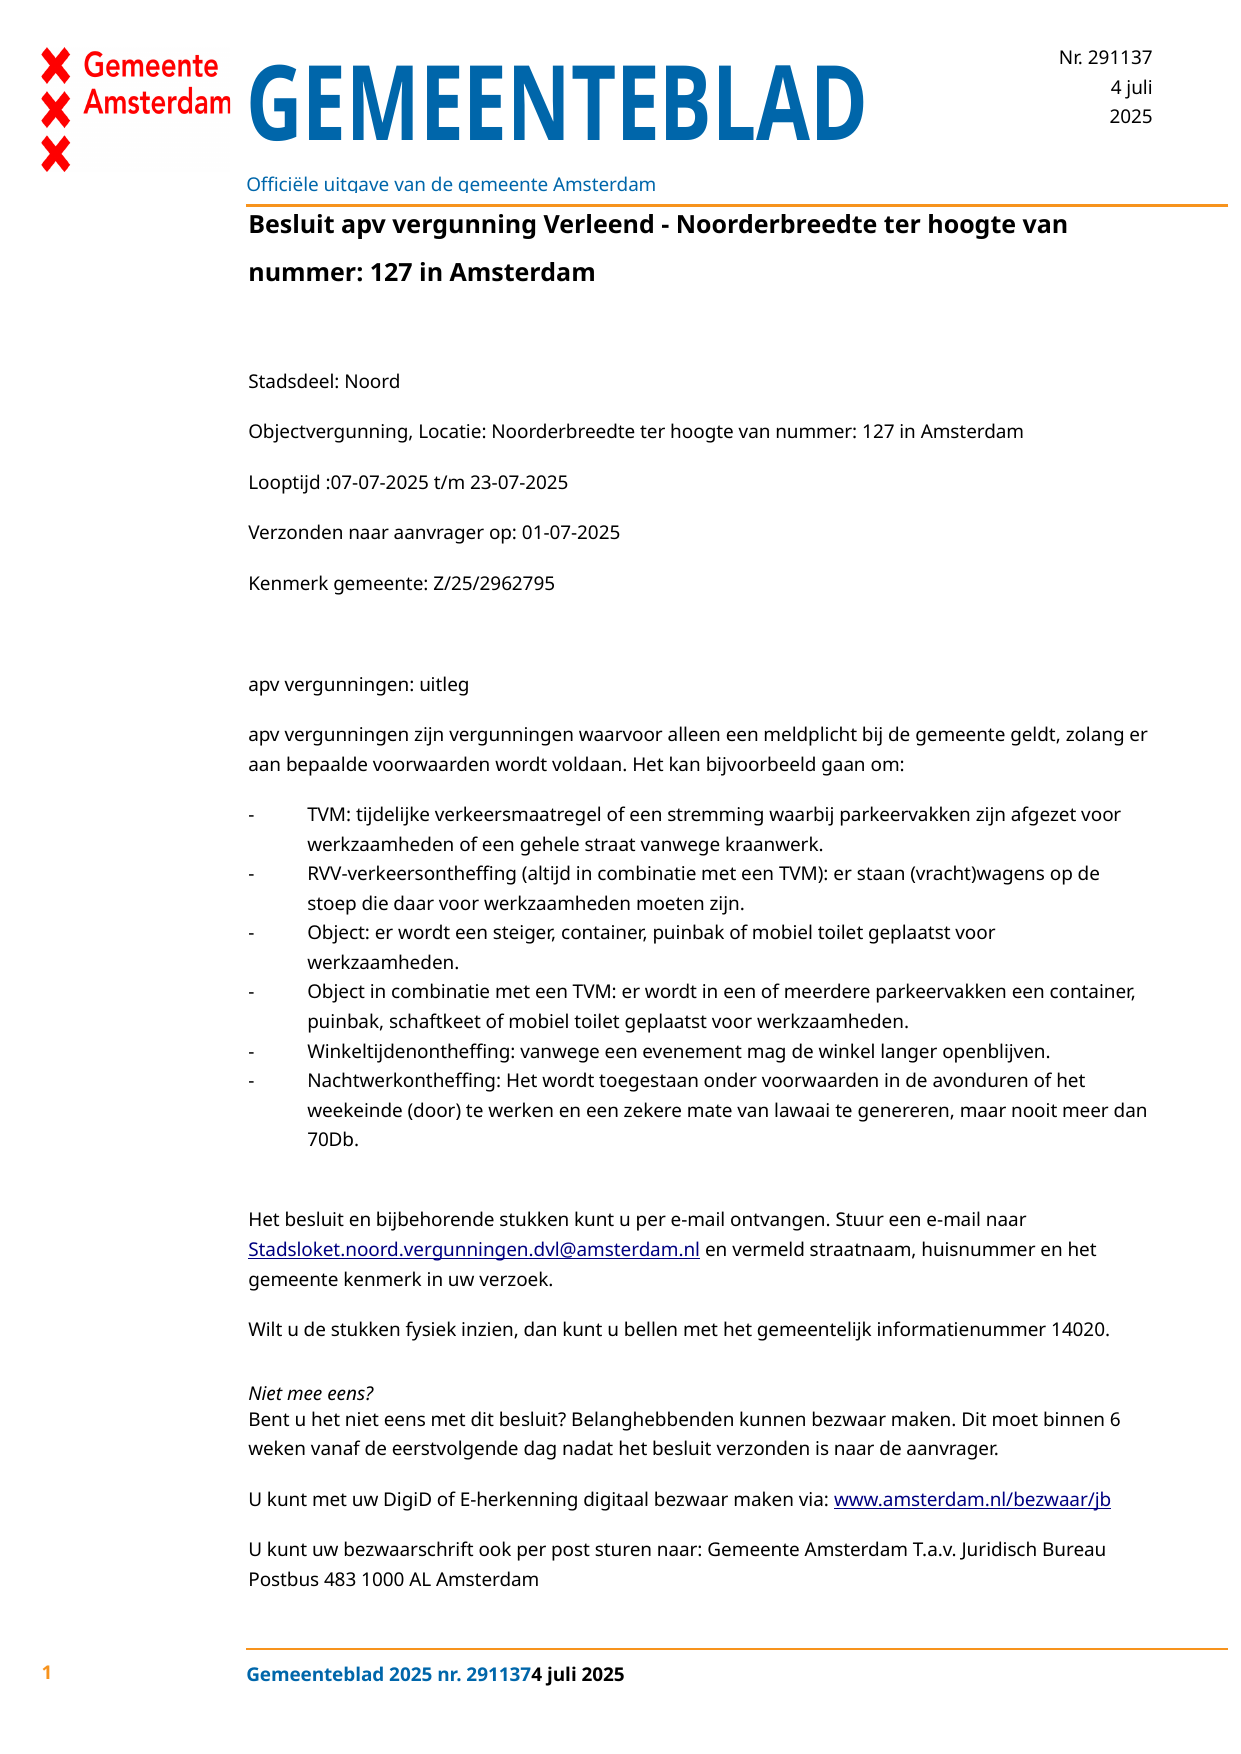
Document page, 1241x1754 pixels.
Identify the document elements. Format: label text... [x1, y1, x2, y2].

list Nachtwerkontheffing: Het wordt toegestaan onder voorwaarden in de avonduren of het weekeinde (door) te werken en een zekere mate van lawaai te genereren, maar nooit meer dan 70Db. [248, 1067, 1152, 1152]
text Objectvergunning, Locatie: Noorderbreedte ter hoogte van nummer: 127 in Amsterdam [248, 419, 1152, 444]
list RVV-verkeersontheffing (altijd in combinatie met een TVM): er staan (vracht)wagens op de stoep die daar voor werkzaamheden moeten zijn. [248, 860, 1152, 916]
text Stadsdeel: Noord [248, 368, 1152, 394]
list TVM: tijdelijke verkeersmaatregel of een stremming waarbij parkeervakken zijn afgezet voor werkzaamheden of een gehele straat vanwege kraanwerk. [248, 801, 1152, 857]
text Verzonden naar aanvrager op: 01-07-2025 [248, 519, 1152, 545]
text apv vergunningen: uitleg [248, 671, 1152, 697]
text Bent u het niet eens met dit besluit? Belanghebbenden kunnen bezwaar maken. Dit moet binnen 6 weken vanaf de eerstvolgende dag nadat het besluit verzonden is naar de aanvrager. [248, 1406, 1152, 1461]
list Object: er wordt een steiger, container, puinbak of mobiel toilet geplaatst voor werkzaamheden. [248, 919, 1152, 975]
text Wilt u de stukken fysiek inzien, dan kunt u bellen met het gemeentelijk informatienummer 14020. [248, 1316, 1152, 1342]
text Niet mee eens? [248, 1380, 1152, 1406]
text U kunt uw bezwaarschrift ook per post sturen naar: Gemeente Amsterdam T.a.v. Juridisch Bureau Postbus 483 1000 AL Amsterdam [248, 1536, 1152, 1592]
text Het besluit en bijbehorende stukken kunt u per e-mail ontvangen. Stuur een e-mail naar Stadsloket.noord.vergunningen.dvl@amsterdam.nl en vermeld straatnaam, huisnummer en het gemeente kenmerk in uw verzoek. [248, 1207, 1152, 1292]
text U kunt met uw DigiD of E-herkenning digitaal bezwaar maken via: www.amsterdam.nl/bezwaar/jb [248, 1486, 1152, 1512]
list Object in combinatie met een TVM: er wordt in een of meerdere parkeervakken een container, puinbak, schaftkeet of mobiel toilet geplaatst voor werkzaamheden. [248, 979, 1152, 1034]
list Winkeltijdenontheffing: vanwege een evenement mag de winkel langer openblijven. [248, 1038, 1152, 1064]
text Kenmerk gemeente: Z/25/2962795 [248, 570, 1152, 596]
text Looptijd :07-07-2025 t/m 23-07-2025 [248, 469, 1152, 495]
text apv vergunningen zijn vergunningen waarvoor alleen een meldplicht bij de gemeente geldt, zolang er aan bepaalde voorwaarden wordt voldaan. Het kan bijvoorbeeld gaan om: [248, 721, 1152, 777]
picture [41, 47, 231, 172]
text Besluit apv vergunning Verleend - Noorderbreedte ter hoogte van nummer: 127 in Amsterdam [248, 207, 1152, 288]
